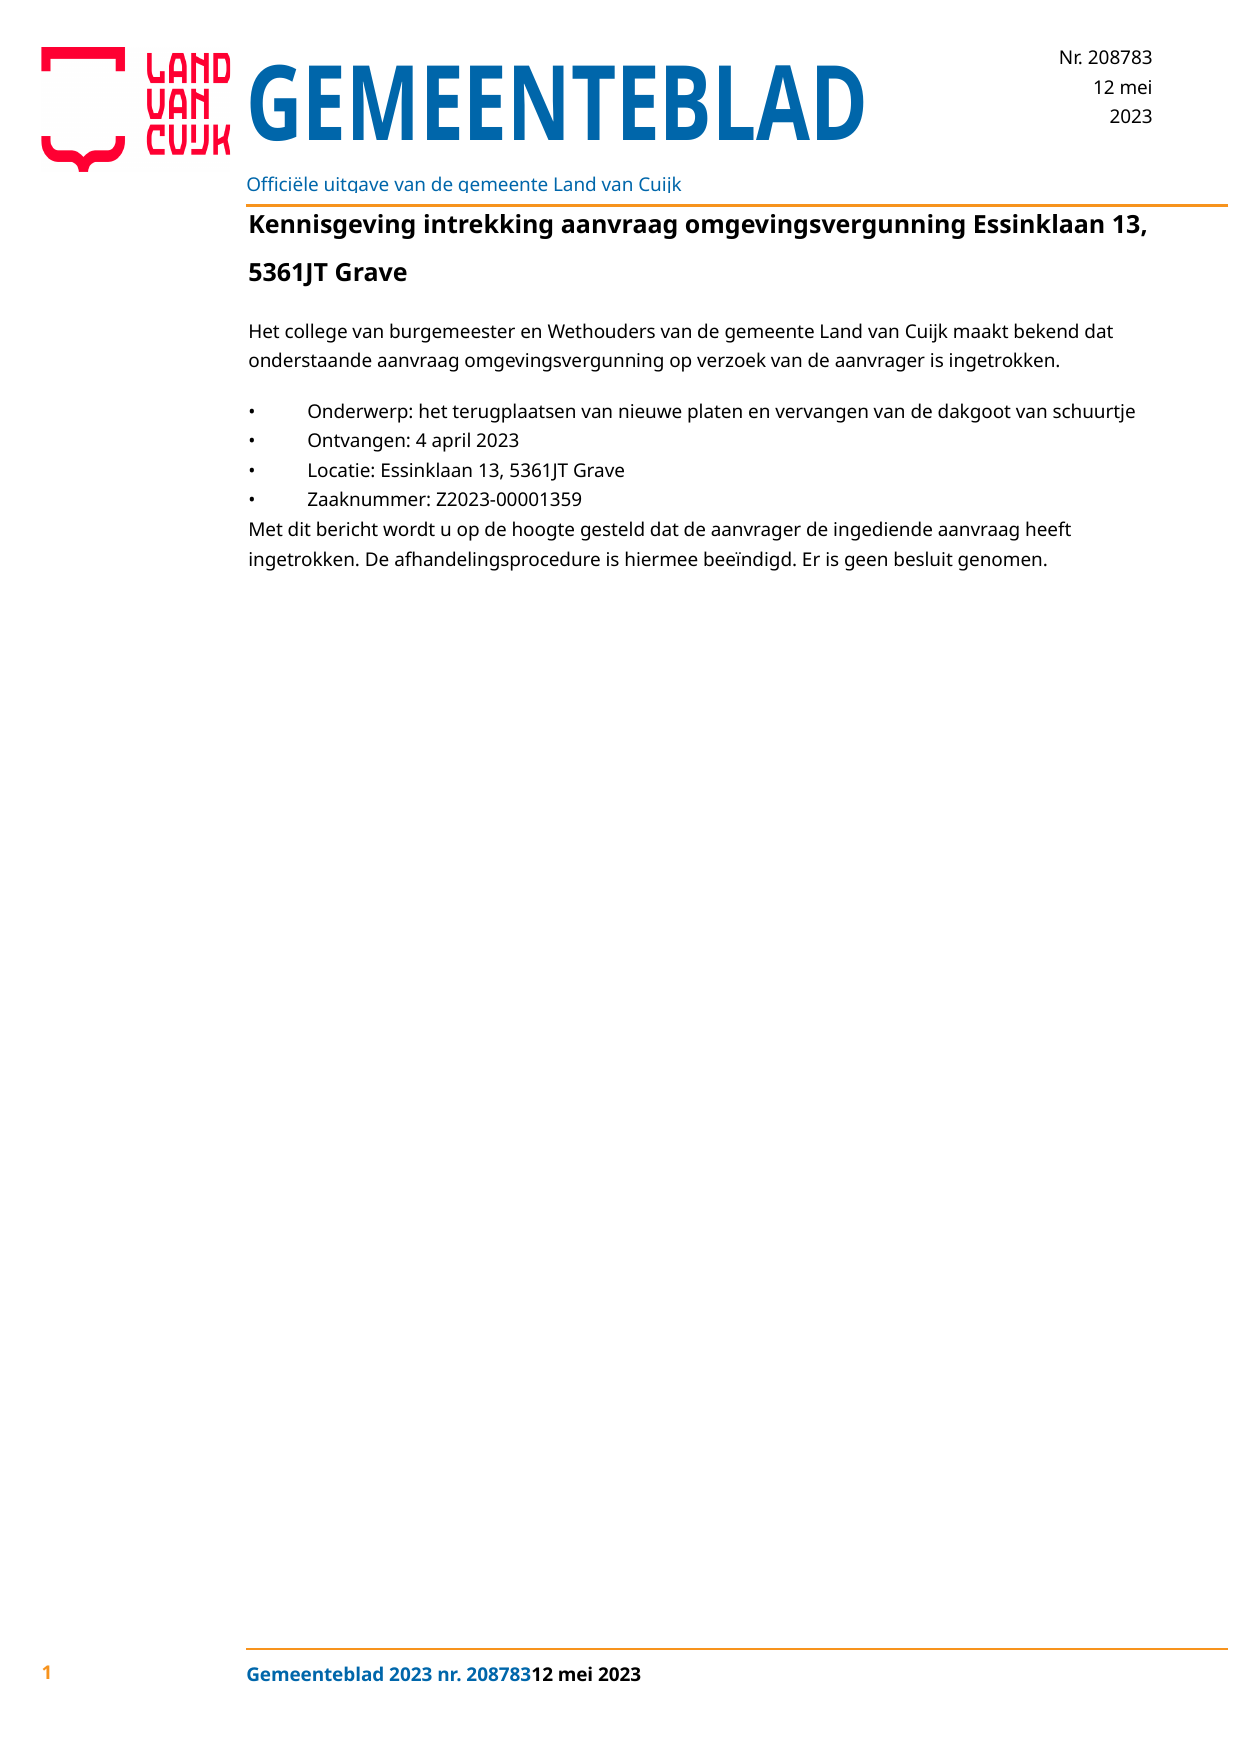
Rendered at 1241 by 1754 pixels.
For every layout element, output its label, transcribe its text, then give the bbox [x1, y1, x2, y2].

text Het college van burgemeester en Wethouders van de gemeente Land van Cuijk maakt bekend dat onderstaande aanvraag omgevingsvergunning op verzoek van de aanvrager is ingetrokken. [248, 318, 1152, 373]
list Zaaknummer: Z2023-00001359 [248, 487, 1152, 512]
list Locatie: Essinklaan 13, 5361JT Grave [248, 457, 1152, 483]
text Kennisgeving intrekking aanvraag omgevingsvergunning Essinklaan 13, 5361JT Grave [248, 207, 1152, 288]
picture [41, 47, 231, 172]
text Met dit bericht wordt u op de hoogte gesteld dat de aanvrager de ingediende aanvraag heeft ingetrokken. De afhandelingsprocedure is hiermee beeïndigd. Er is geen besluit genomen. [248, 516, 1152, 572]
list Onderwerp: het terugplaatsen van nieuwe platen en vervangen van de dakgoot van schuurtje [248, 398, 1152, 424]
list Ontvangen: 4 april 2023 [248, 427, 1152, 453]
